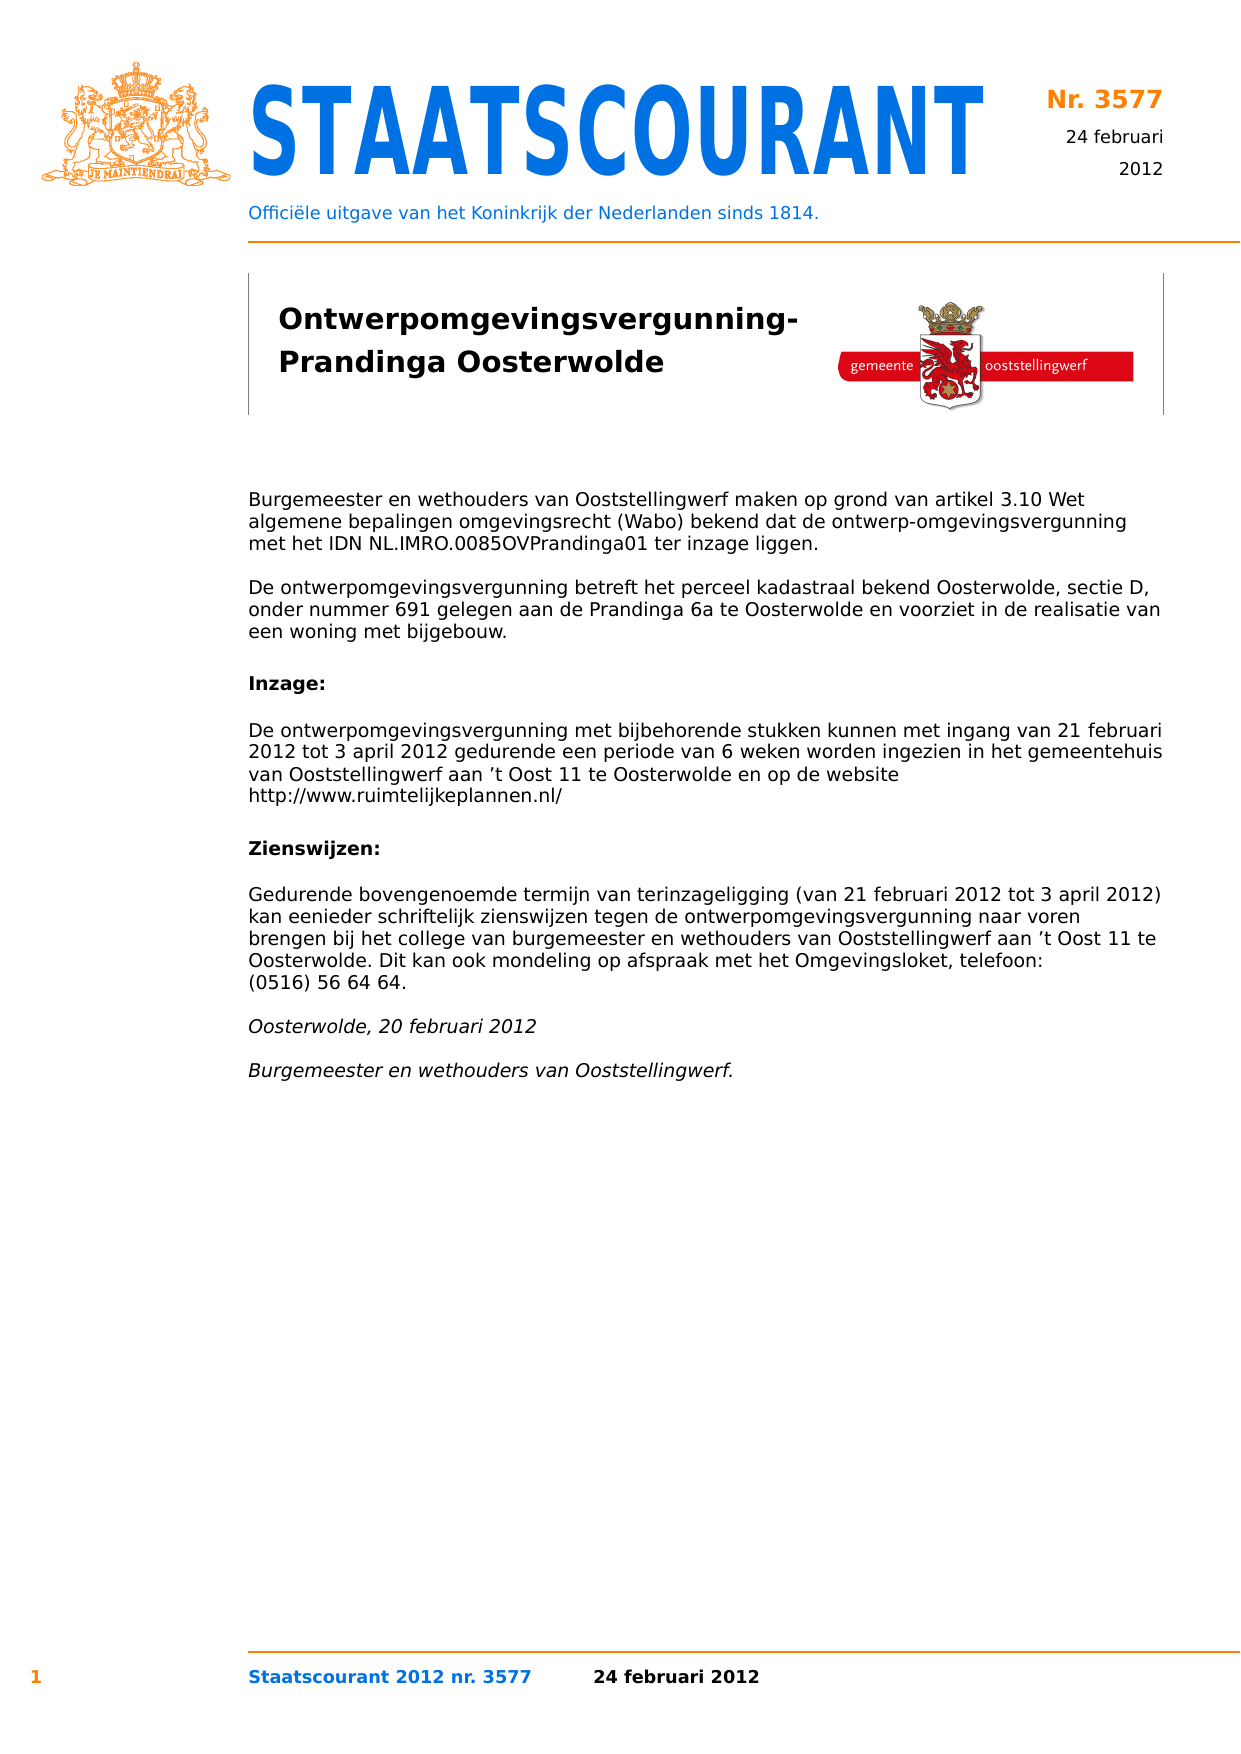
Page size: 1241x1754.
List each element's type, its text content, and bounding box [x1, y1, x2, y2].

picture [41, 62, 231, 186]
table_cell 2012 [998, 153, 1240, 203]
text Burgemeester en wethouders van Ooststellingwerf maken op grond van artikel 3.10 Wet algemene bepalingen omgevingsrecht (Wabo) bekend dat de ontwerp-omgevingsvergunning met het IDN NL.IMRO.0085OVPrandinga01 ter inzage liggen. [248, 489, 1163, 555]
picture [838, 302, 1134, 415]
table_header STAATSCOURANT [248, 62, 998, 203]
table_cell Officiële uitgave van het Koninkrijk der Nederlanden sinds 1814. [248, 203, 1240, 241]
text Burgemeester en wethouders van Ooststellingwerf. [248, 1060, 1163, 1082]
text De ontwerpomgevingsvergunning met bijbehorende stukken kunnen met ingang van 21 februari 2012 tot 3 april 2012 gedurende een periode van 6 weken worden ingezien in het gemeentehuis van Ooststellingwerf aan ’t Oost 11 te Oosterwolde en op de website http://www.ruimtelijkeplannen.nl/ [248, 719, 1163, 807]
subtitle Zienswijzen: [248, 837, 1163, 859]
table_cell 24 februari [998, 121, 1240, 153]
table_header [25, 62, 248, 241]
subtitle Inzage: [248, 672, 1163, 694]
text De ontwerpomgevingsvergunning betreft het perceel kadastraal bekend Oosterwolde, sectie D, onder nummer 691 gelegen aan de Prandinga 6a te Oosterwolde en voorziet in de realisatie van een woning met bijgebouw. [248, 577, 1163, 642]
subtitle Ontwerpomgevingsvergunning-Prandinga Oosterwolde [249, 273, 1163, 415]
text Gedurende bovengenoemde termijn van terinzageligging (van 21 februari 2012 tot 3 april 2012) kan eenieder schriftelijk zienswijzen tegen de ontwerpomgevingsvergunning naar voren brengen bij het college van burgemeester en wethouders van Ooststellingwerf aan ’t Oost 11 te Oosterwolde. Dit kan ook mondeling op afspraak met het Omgevingsloket, telefoon: (0516) 56 64 64. [248, 884, 1163, 994]
table_header Nr. 3577 [998, 62, 1240, 121]
text Oosterwolde, 20 februari 2012 [248, 1016, 1163, 1038]
